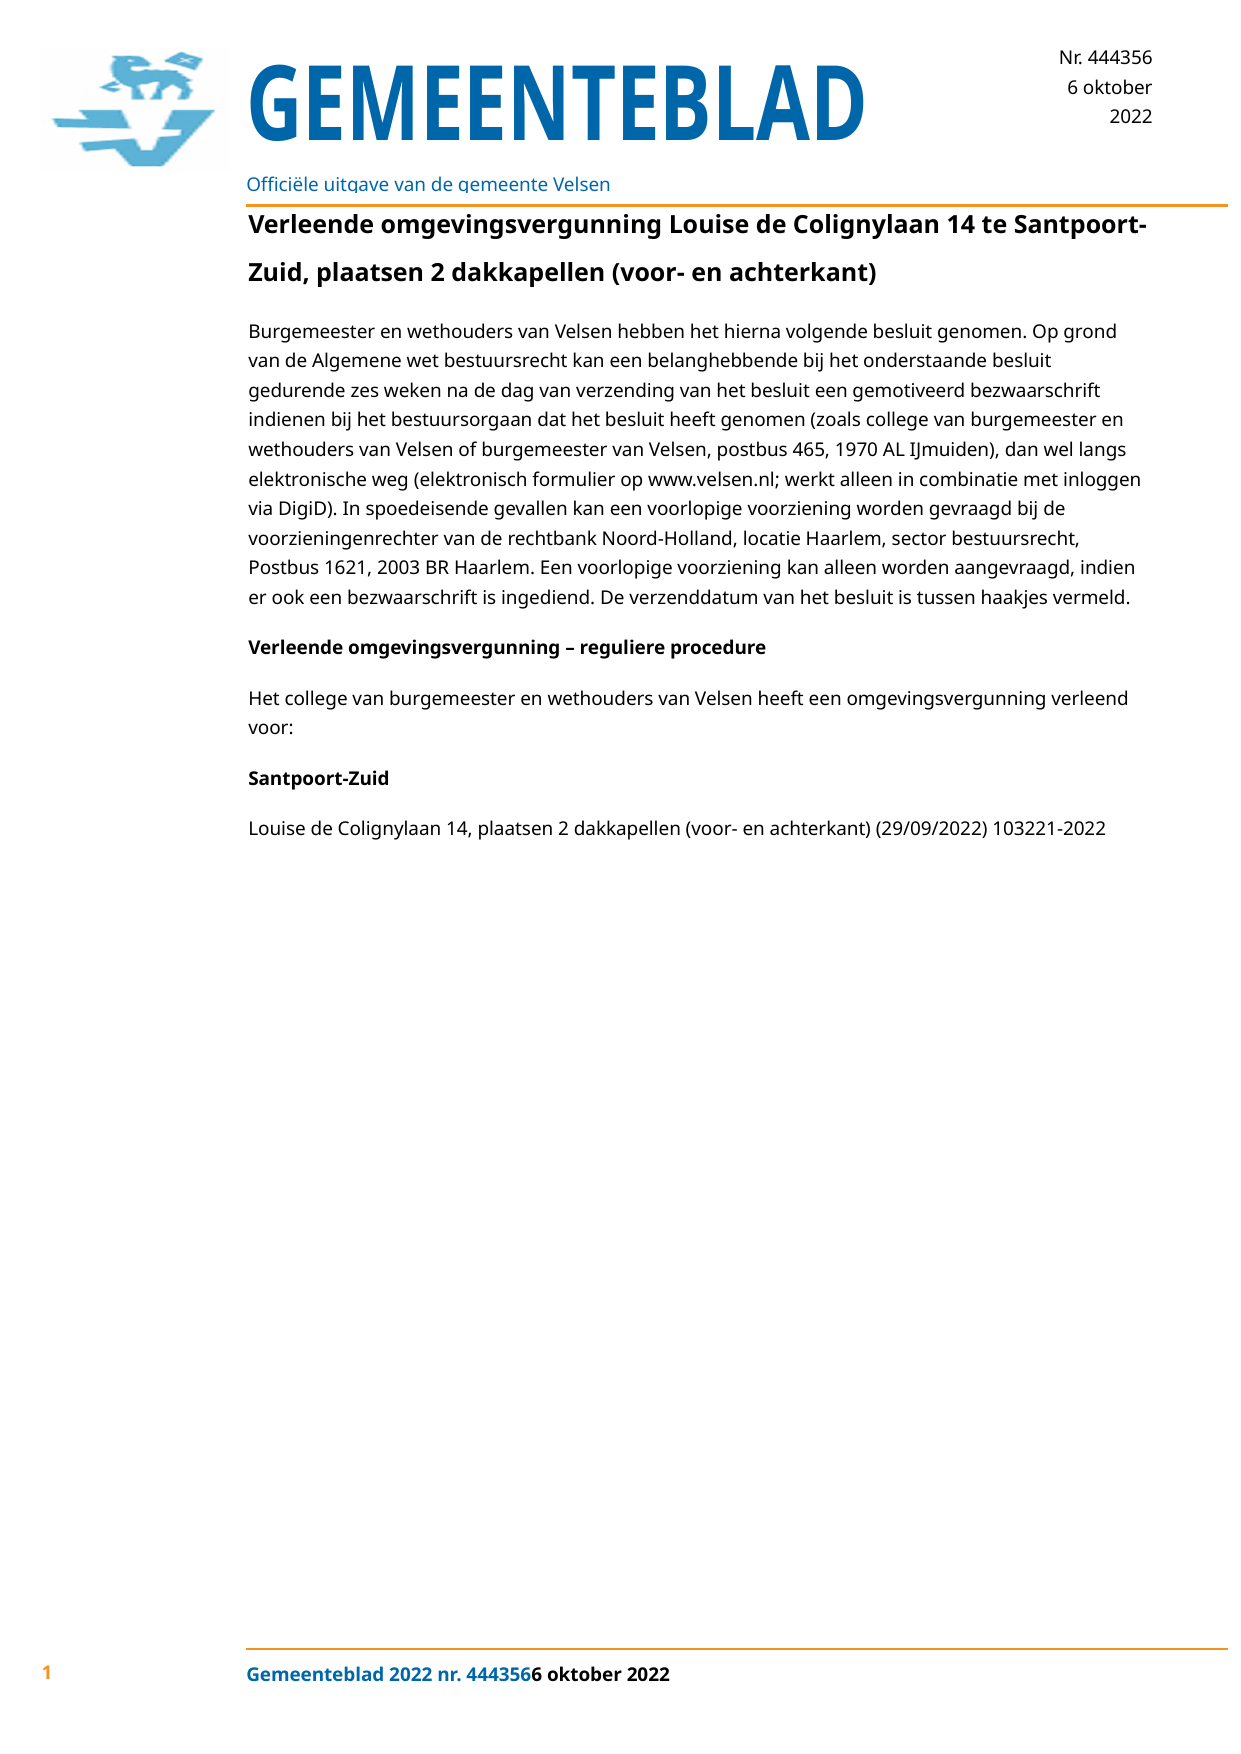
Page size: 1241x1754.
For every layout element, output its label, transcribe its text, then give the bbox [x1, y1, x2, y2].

picture [41, 47, 231, 172]
text Santpoort-Zuid [248, 765, 1152, 791]
text Verleende omgevingsvergunning Louise de Colignylaan 14 te Santpoort-Zuid, plaatsen 2 dakkapellen (voor- en achterkant) [248, 207, 1152, 288]
text Het college van burgemeester en wethouders van Velsen heeft een omgevingsvergunning verleend voor: [248, 685, 1152, 740]
text Verleende omgevingsvergunning – reguliere procedure [248, 634, 1152, 660]
text Louise de Colignylaan 14, plaatsen 2 dakkapellen (voor- en achterkant) (29/09/2022) 103221-2022 [248, 815, 1152, 841]
text Burgemeester en wethouders van Velsen hebben het hierna volgende besluit genomen. Op grond van de Algemene wet bestuursrecht kan een belanghebbende bij het onderstaande besluit gedurende zes weken na de dag van verzending van het besluit een gemotiveerd bezwaarschrift indienen bij het bestuursorgaan dat het besluit heeft genomen (zoals college van burgemeester en wethouders van Velsen of burgemeester van Velsen, postbus 465, 1970 AL IJmuiden), dan wel langs elektronische weg (elektronisch formulier op www.velsen.nl; werkt alleen in combinatie met inloggen via DigiD). In spoedeisende gevallen kan een voorlopige voorziening worden gevraagd bij de voorzieningenrechter van de rechtbank Noord-Holland, locatie Haarlem, sector bestuursrecht, Postbus 1621, 2003 BR Haarlem. Een voorlopige voorziening kan alleen worden aangevraagd, indien er ook een bezwaarschrift is ingediend. De verzenddatum van het besluit is tussen haakjes vermeld. [248, 318, 1152, 610]
